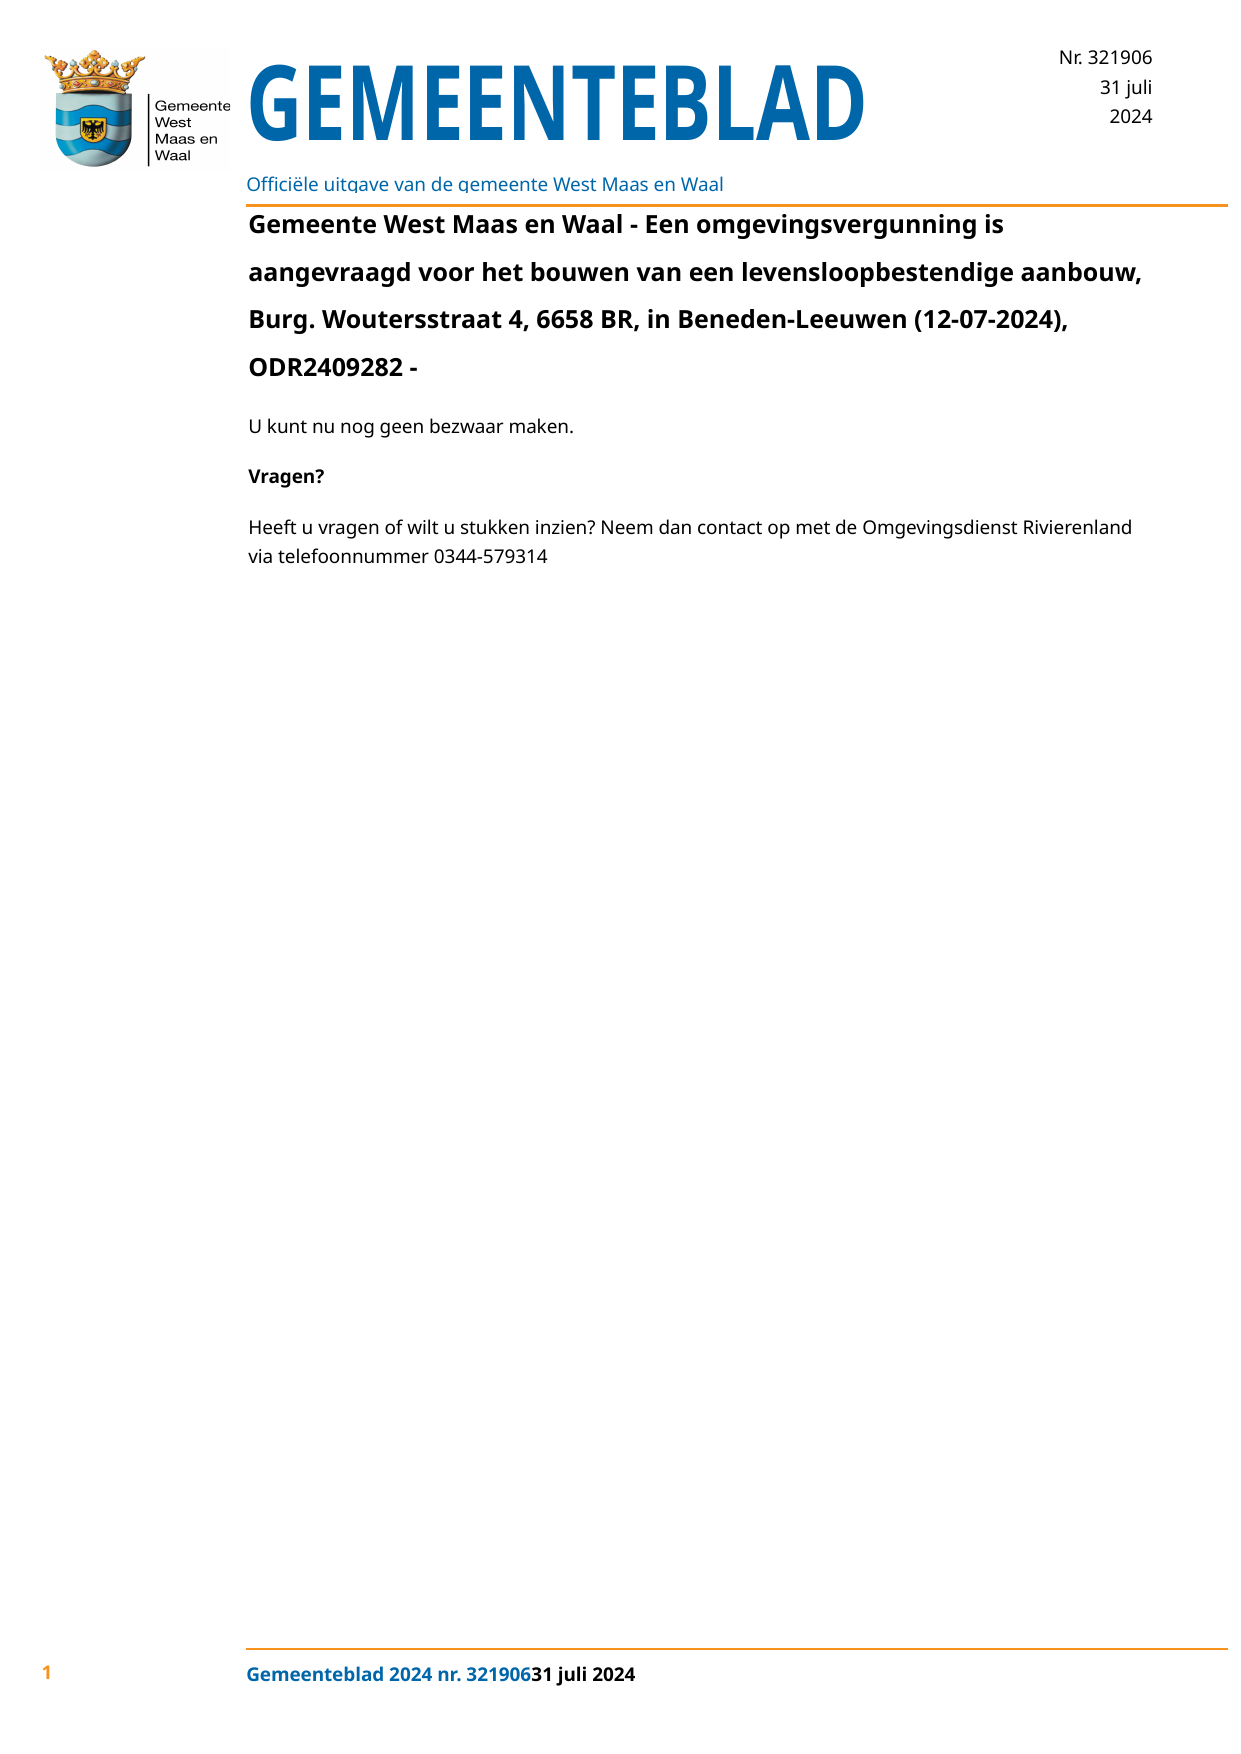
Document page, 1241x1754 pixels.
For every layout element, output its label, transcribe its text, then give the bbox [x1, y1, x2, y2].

text Vragen? [248, 463, 1152, 489]
picture [41, 47, 231, 172]
text Gemeente West Maas en Waal - Een omgevingsvergunning is aangevraagd voor het bouwen van een levensloopbestendige aanbouw, Burg. Woutersstraat 4, 6658 BR, in Beneden-Leeuwen (12-07-2024), ODR2409282 - [248, 207, 1152, 384]
text U kunt nu nog geen bezwaar maken. [248, 413, 1152, 439]
text Heeft u vragen of wilt u stukken inzien? Neem dan contact op met de Omgevingsdienst Rivierenland via telefoonnummer 0344-579314 [248, 514, 1152, 569]
